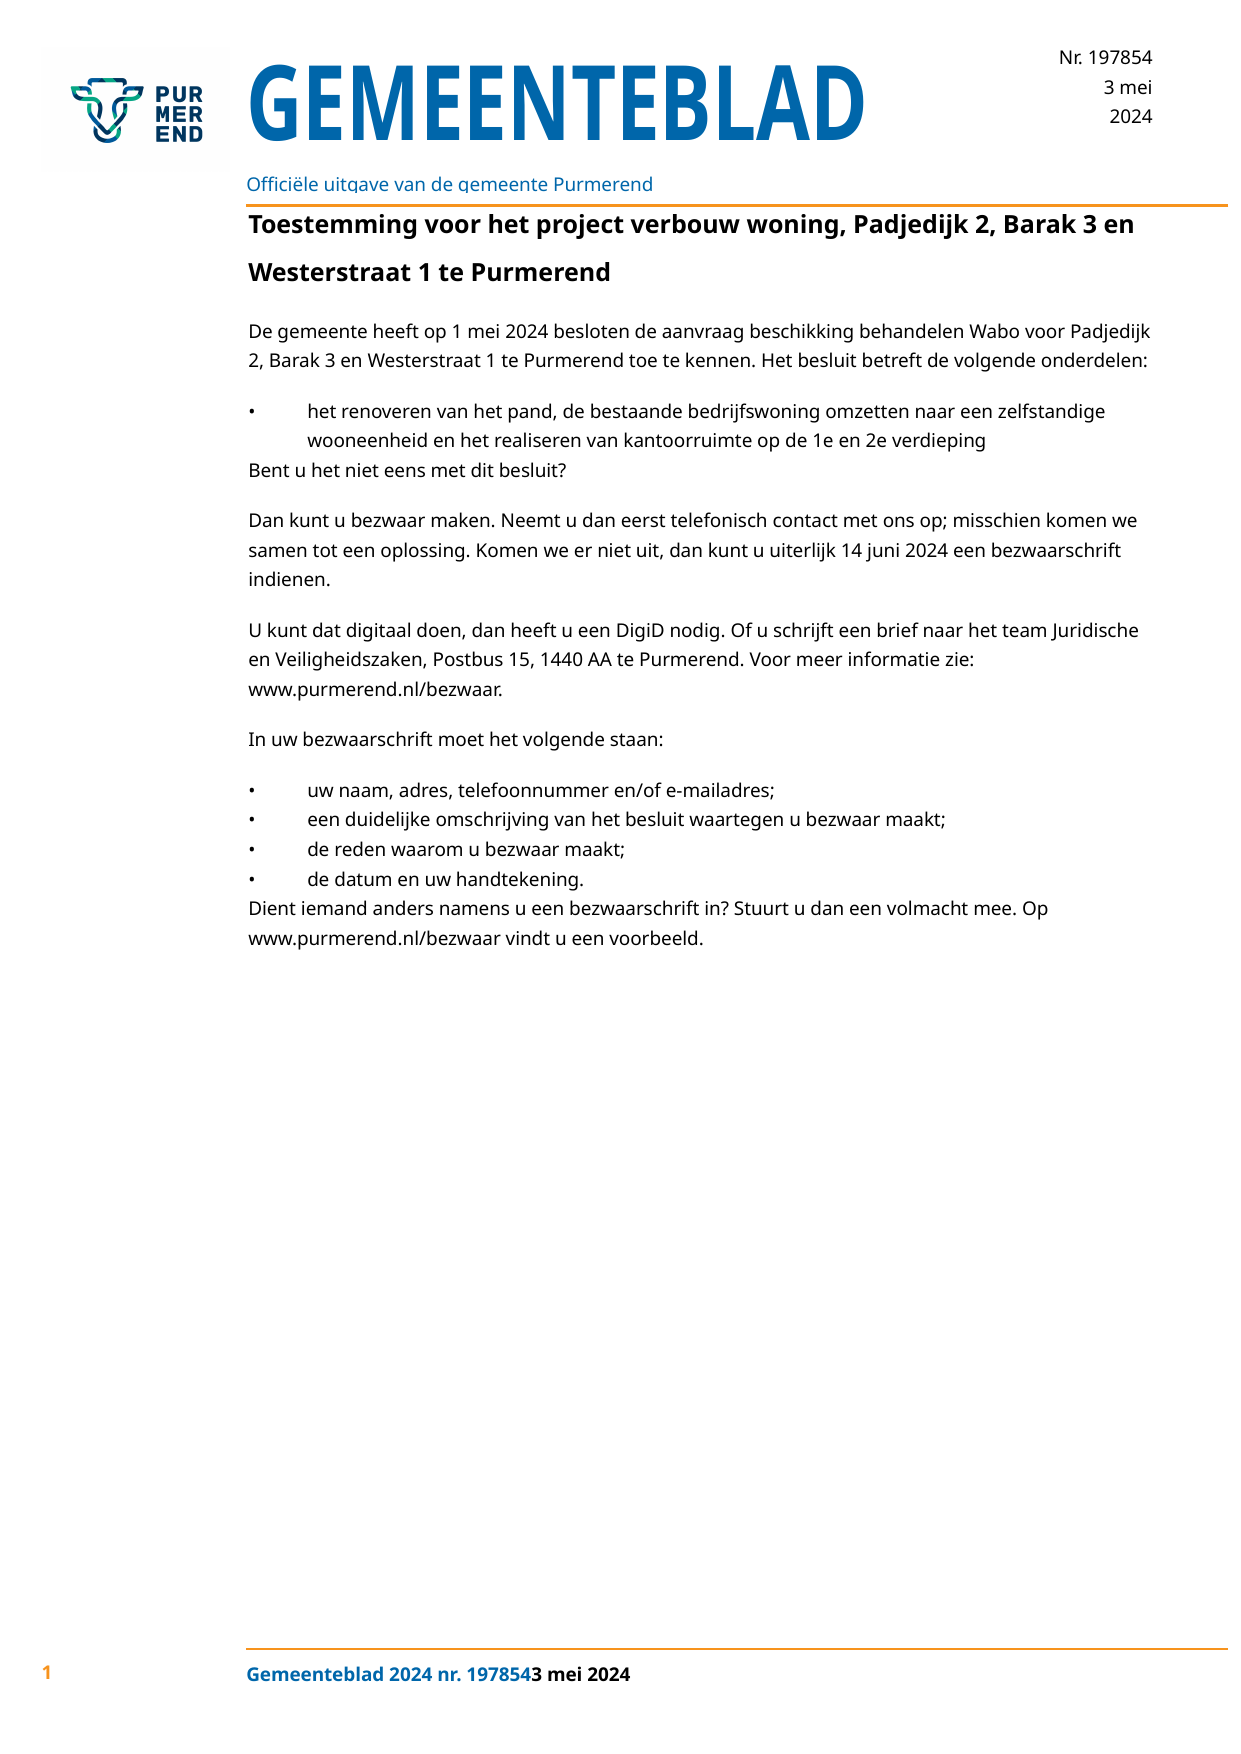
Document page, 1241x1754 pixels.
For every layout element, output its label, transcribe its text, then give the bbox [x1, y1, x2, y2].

picture [41, 47, 231, 172]
list de reden waarom u bezwaar maakt; [248, 836, 1152, 862]
list uw naam, adres, telefoonnummer en/of e-mailadres; [248, 777, 1152, 803]
text De gemeente heeft op 1 mei 2024 besloten de aanvraag beschikking behandelen Wabo voor Padjedijk 2, Barak 3 en Westerstraat 1 te Purmerend toe te kennen. Het besluit betreft de volgende onderdelen: [248, 318, 1152, 373]
list de datum en uw handtekening. [248, 866, 1152, 892]
text Bent u het niet eens met dit besluit? [248, 457, 1152, 483]
text In uw bezwaarschrift moet het volgende staan: [248, 727, 1152, 752]
text Dan kunt u bezwaar maken. Neemt u dan eerst telefonisch contact met ons op; misschien komen we samen tot een oplossing. Komen we er niet uit, dan kunt u uiterlijk 14 juni 2024 een bezwaarschrift indienen. [248, 507, 1152, 592]
list een duidelijke omschrijving van het besluit waartegen u bezwaar maakt; [248, 807, 1152, 832]
list het renoveren van het pand, de bestaande bedrijfswoning omzetten naar een zelfstandige wooneenheid en het realiseren van kantoorruimte op de 1e en 2e verdieping [248, 398, 1152, 453]
text U kunt dat digitaal doen, dan heeft u een DigiD nodig. Of u schrijft een brief naar het team Juridische en Veiligheidszaken, Postbus 15, 1440 AA te Purmerend. Voor meer informatie zie: www.purmerend.nl/bezwaar. [248, 617, 1152, 702]
text Dient iemand anders namens u een bezwaarschrift in? Stuurt u dan een volmacht mee. Op www.purmerend.nl/bezwaar vindt u een voorbeeld. [248, 895, 1152, 951]
text Toestemming voor het project verbouw woning, Padjedijk 2, Barak 3 en Westerstraat 1 te Purmerend [248, 207, 1152, 288]
